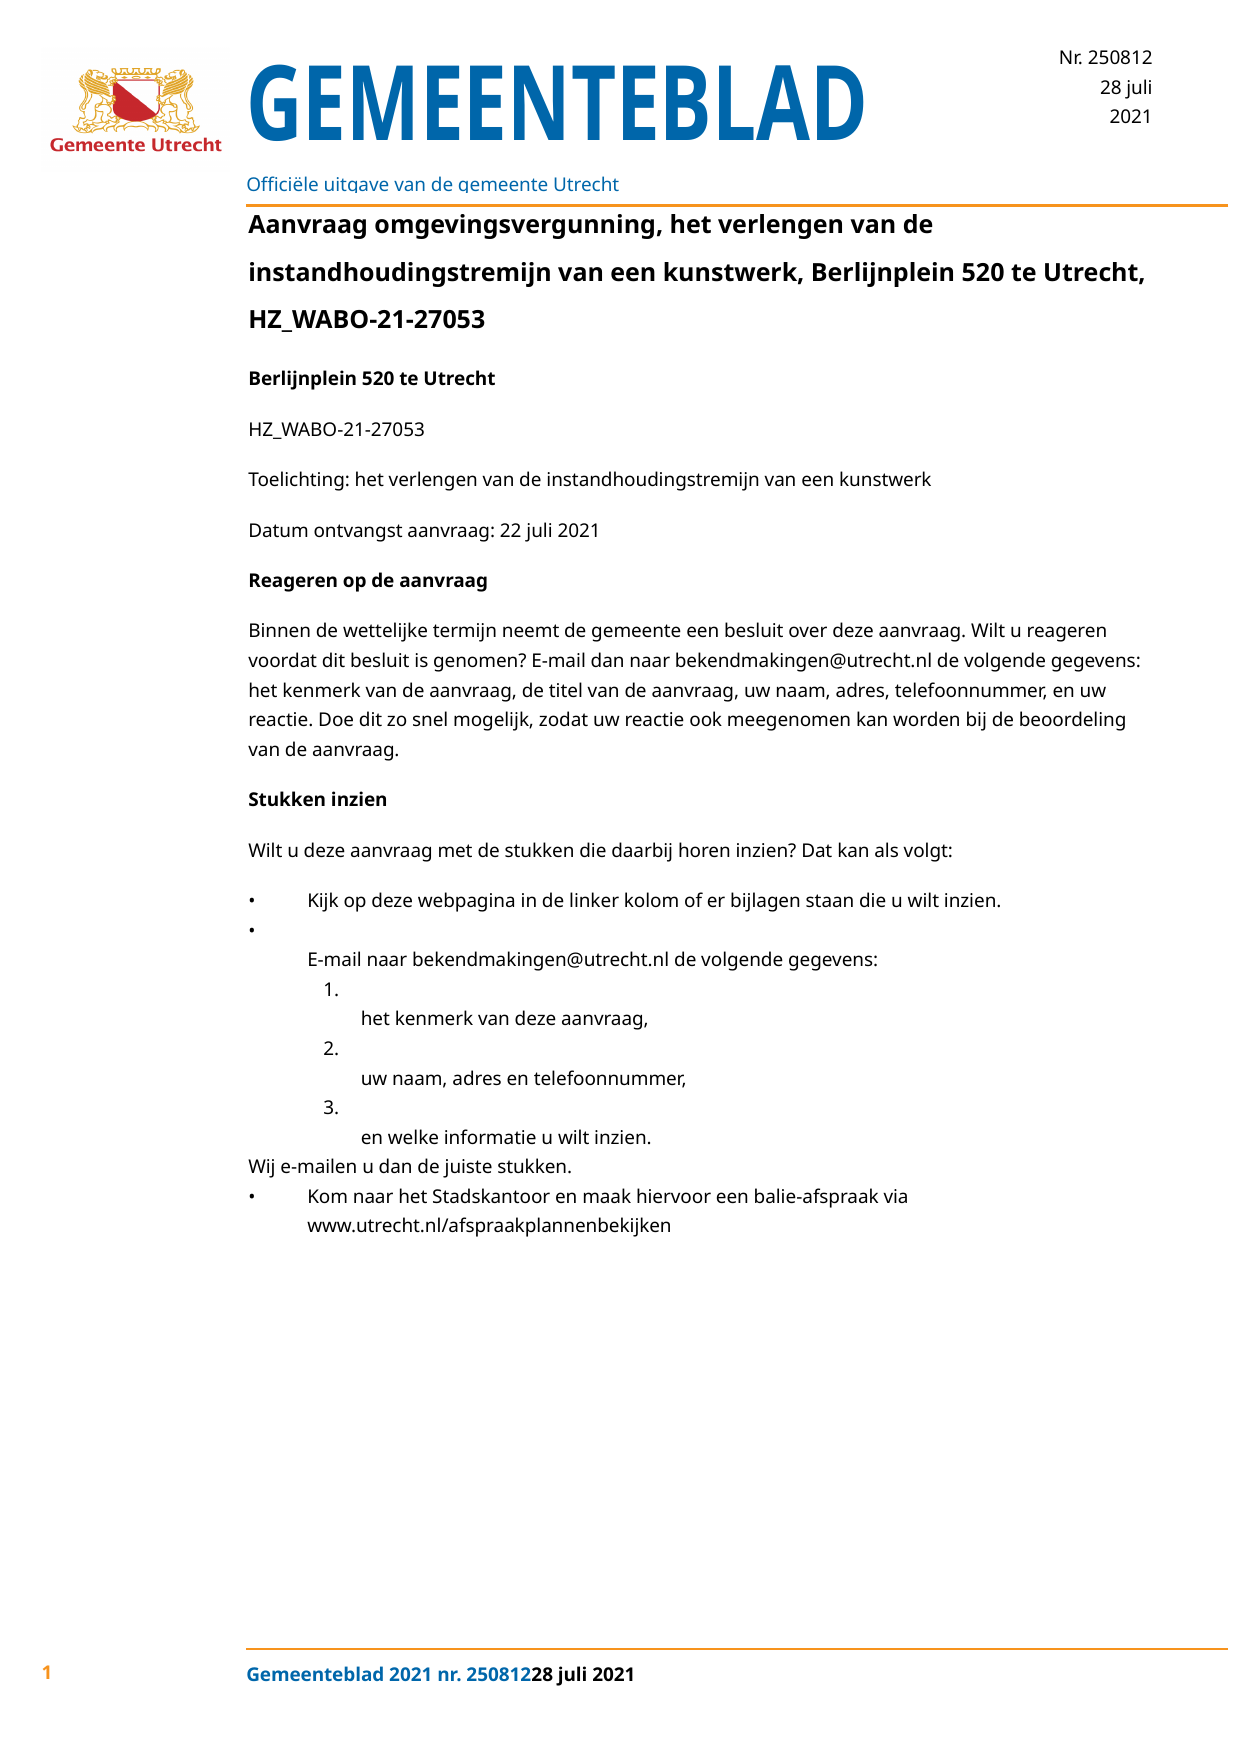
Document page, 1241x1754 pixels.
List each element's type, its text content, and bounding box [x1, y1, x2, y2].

text Datum ontvangst aanvraag: 22 juli 2021 [248, 517, 1152, 542]
text Toelichting: het verlengen van de instandhoudingstremijn van een kunstwerk [248, 466, 1152, 492]
text Berlijnplein 520 te Utrecht [248, 366, 1152, 391]
list Kijk op deze webpagina in de linker kolom of er bijlagen staan die u wilt inzien. [248, 887, 1152, 913]
text Aanvraag omgevingsvergunning, het verlengen van de instandhoudingstremijn van een kunstwerk, Berlijnplein 520 te Utrecht, HZ_WABO-21-27053 [248, 207, 1152, 336]
text Stukken inzien [248, 786, 1152, 812]
list en welke informatie u wilt inzien. [323, 1124, 1152, 1149]
list E-mail naar bekendmakingen@utrecht.nl de volgende gegevens: [248, 946, 1152, 972]
list het kenmerk van deze aanvraag, [323, 1006, 1152, 1031]
text Wij e-mailen u dan de juiste stukken. [248, 1153, 1152, 1179]
picture [41, 47, 231, 172]
list uw naam, adres en telefoonnummer, [323, 1065, 1152, 1090]
text Wilt u deze aanvraag met de stukken die daarbij horen inzien? Dat kan als volgt: [248, 837, 1152, 862]
list Kom naar het Stadskantoor en maak hiervoor een balie-afspraak via www.utrecht.nl/afspraakplannenbekijken [248, 1183, 1152, 1238]
text Reageren op de aanvraag [248, 567, 1152, 593]
text HZ_WABO-21-27053 [248, 416, 1152, 442]
text Binnen de wettelijke termijn neemt de gemeente een besluit over deze aanvraag. Wilt u reageren voordat dit besluit is genomen? E-mail dan naar bekendmakingen@utrecht.nl de volgende gegevens: het kenmerk van de aanvraag, de titel van de aanvraag, uw naam, adres, telefoonnummer, en uw reactie. Doe dit zo snel mogelijk, zodat uw reactie ook meegenomen kan worden bij de beoordeling van de aanvraag. [248, 618, 1152, 762]
